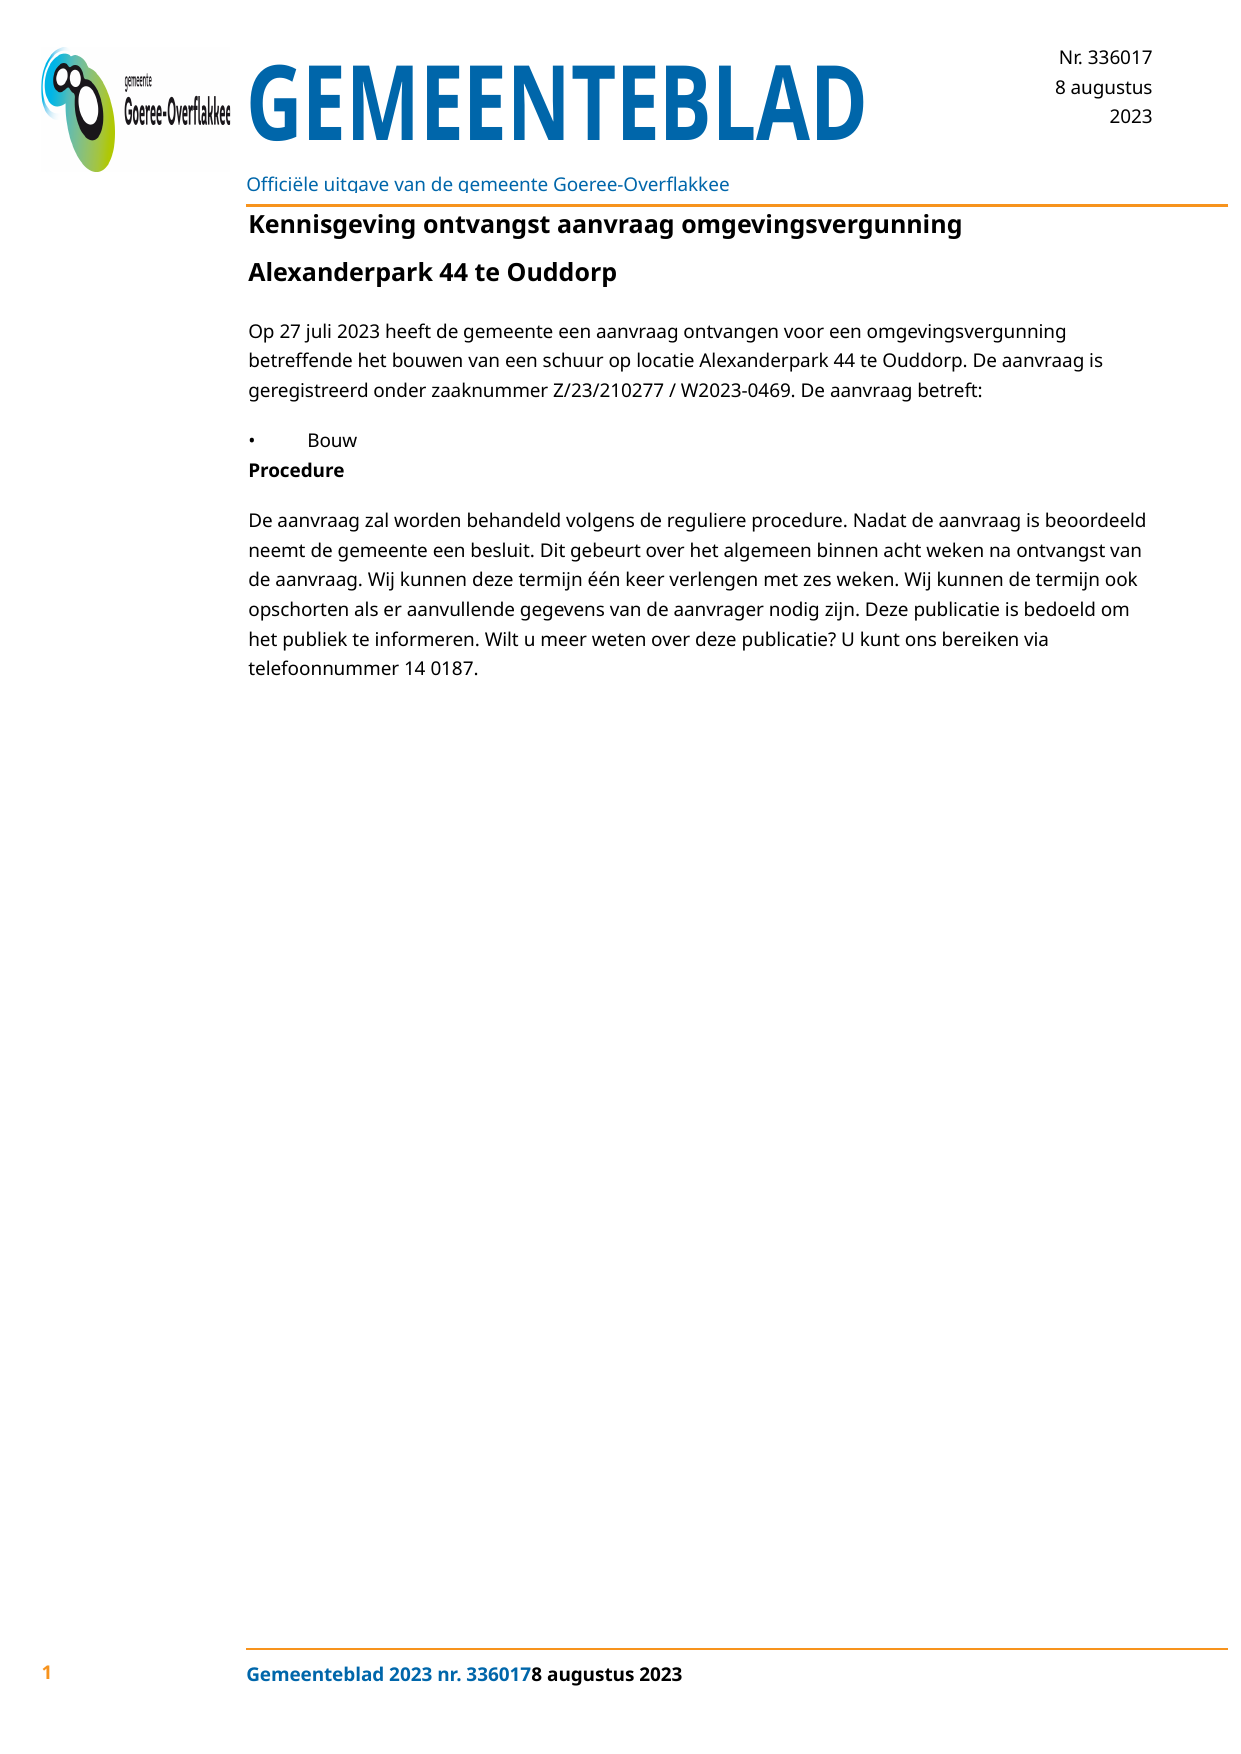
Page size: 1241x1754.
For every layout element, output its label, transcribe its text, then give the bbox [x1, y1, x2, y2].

text Op 27 juli 2023 heeft de gemeente een aanvraag ontvangen voor een omgevingsvergunning betreffende het bouwen van een schuur op locatie Alexanderpark 44 te Ouddorp. De aanvraag is geregistreerd onder zaaknummer Z/23/210277 / W2023-0469. De aanvraag betreft: [248, 318, 1152, 403]
text De aanvraag zal worden behandeld volgens de reguliere procedure. Nadat de aanvraag is beoordeeld neemt de gemeente een besluit. Dit gebeurt over het algemeen binnen acht weken na ontvangst van de aanvraag. Wij kunnen deze termijn één keer verlengen met zes weken. Wij kunnen de termijn ook opschorten als er aanvullende gegevens van de aanvrager nodig zijn. Deze publicatie is bedoeld om het publiek te informeren. Wilt u meer weten over deze publicatie? U kunt ons bereiken via telefoonnummer 14 0187. [248, 507, 1152, 681]
list Bouw [248, 427, 1152, 453]
picture [41, 47, 231, 172]
text Procedure [248, 457, 1152, 483]
text Kennisgeving ontvangst aanvraag omgevingsvergunning Alexanderpark 44 te Ouddorp [248, 207, 1152, 288]
